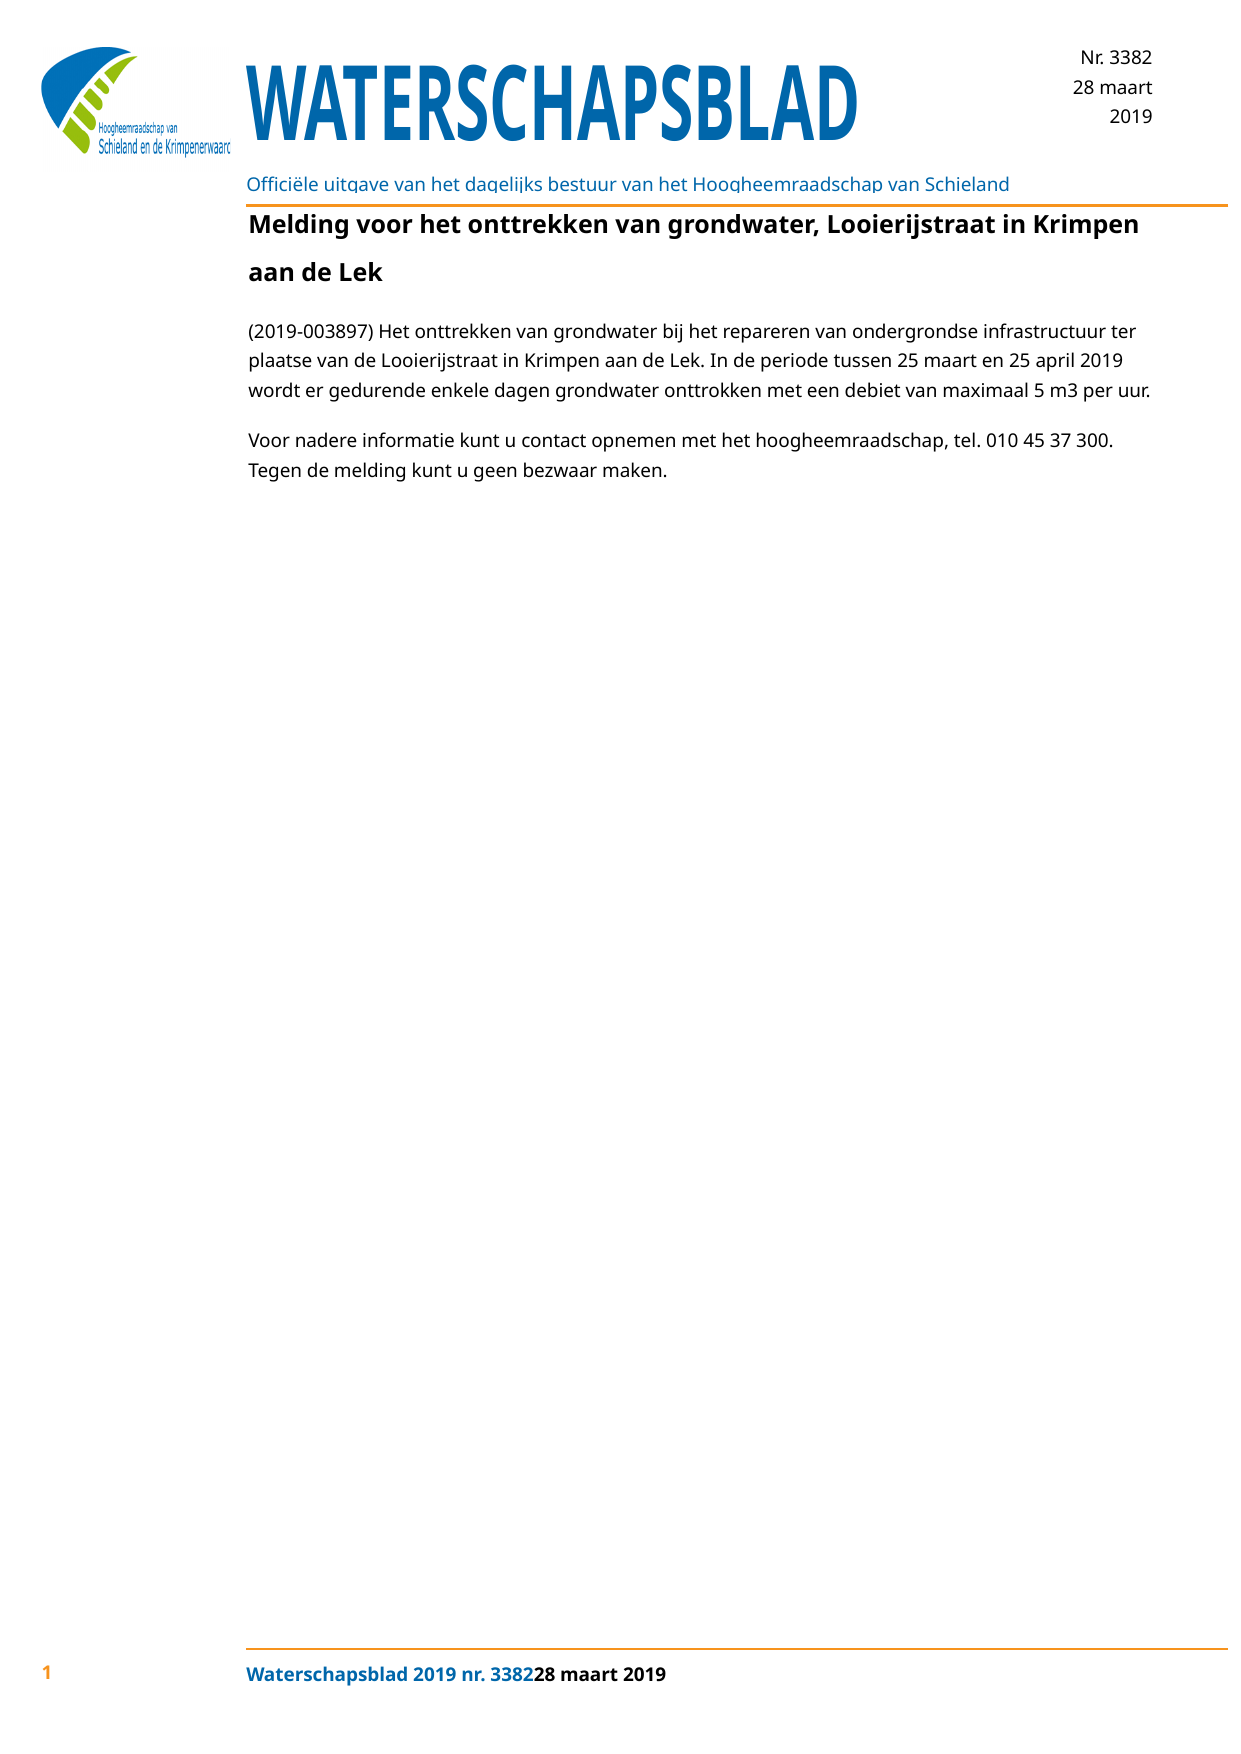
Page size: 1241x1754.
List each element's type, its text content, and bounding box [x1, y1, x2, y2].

text Voor nadere informatie kunt u contact opnemen met het hoogheemraadschap, tel. 010 45 37 300. Tegen de melding kunt u geen bezwaar maken. [248, 427, 1152, 483]
picture [41, 47, 231, 172]
text Melding voor het onttrekken van grondwater, Looierijstraat in Krimpen aan de Lek [248, 207, 1152, 288]
text (2019-003897) Het onttrekken van grondwater bij het repareren van ondergrondse infrastructuur ter plaatse van de Looierijstraat in Krimpen aan de Lek. In de periode tussen 25 maart en 25 april 2019 wordt er gedurende enkele dagen grondwater onttrokken met een debiet van maximaal 5 m3 per uur. [248, 318, 1152, 403]
